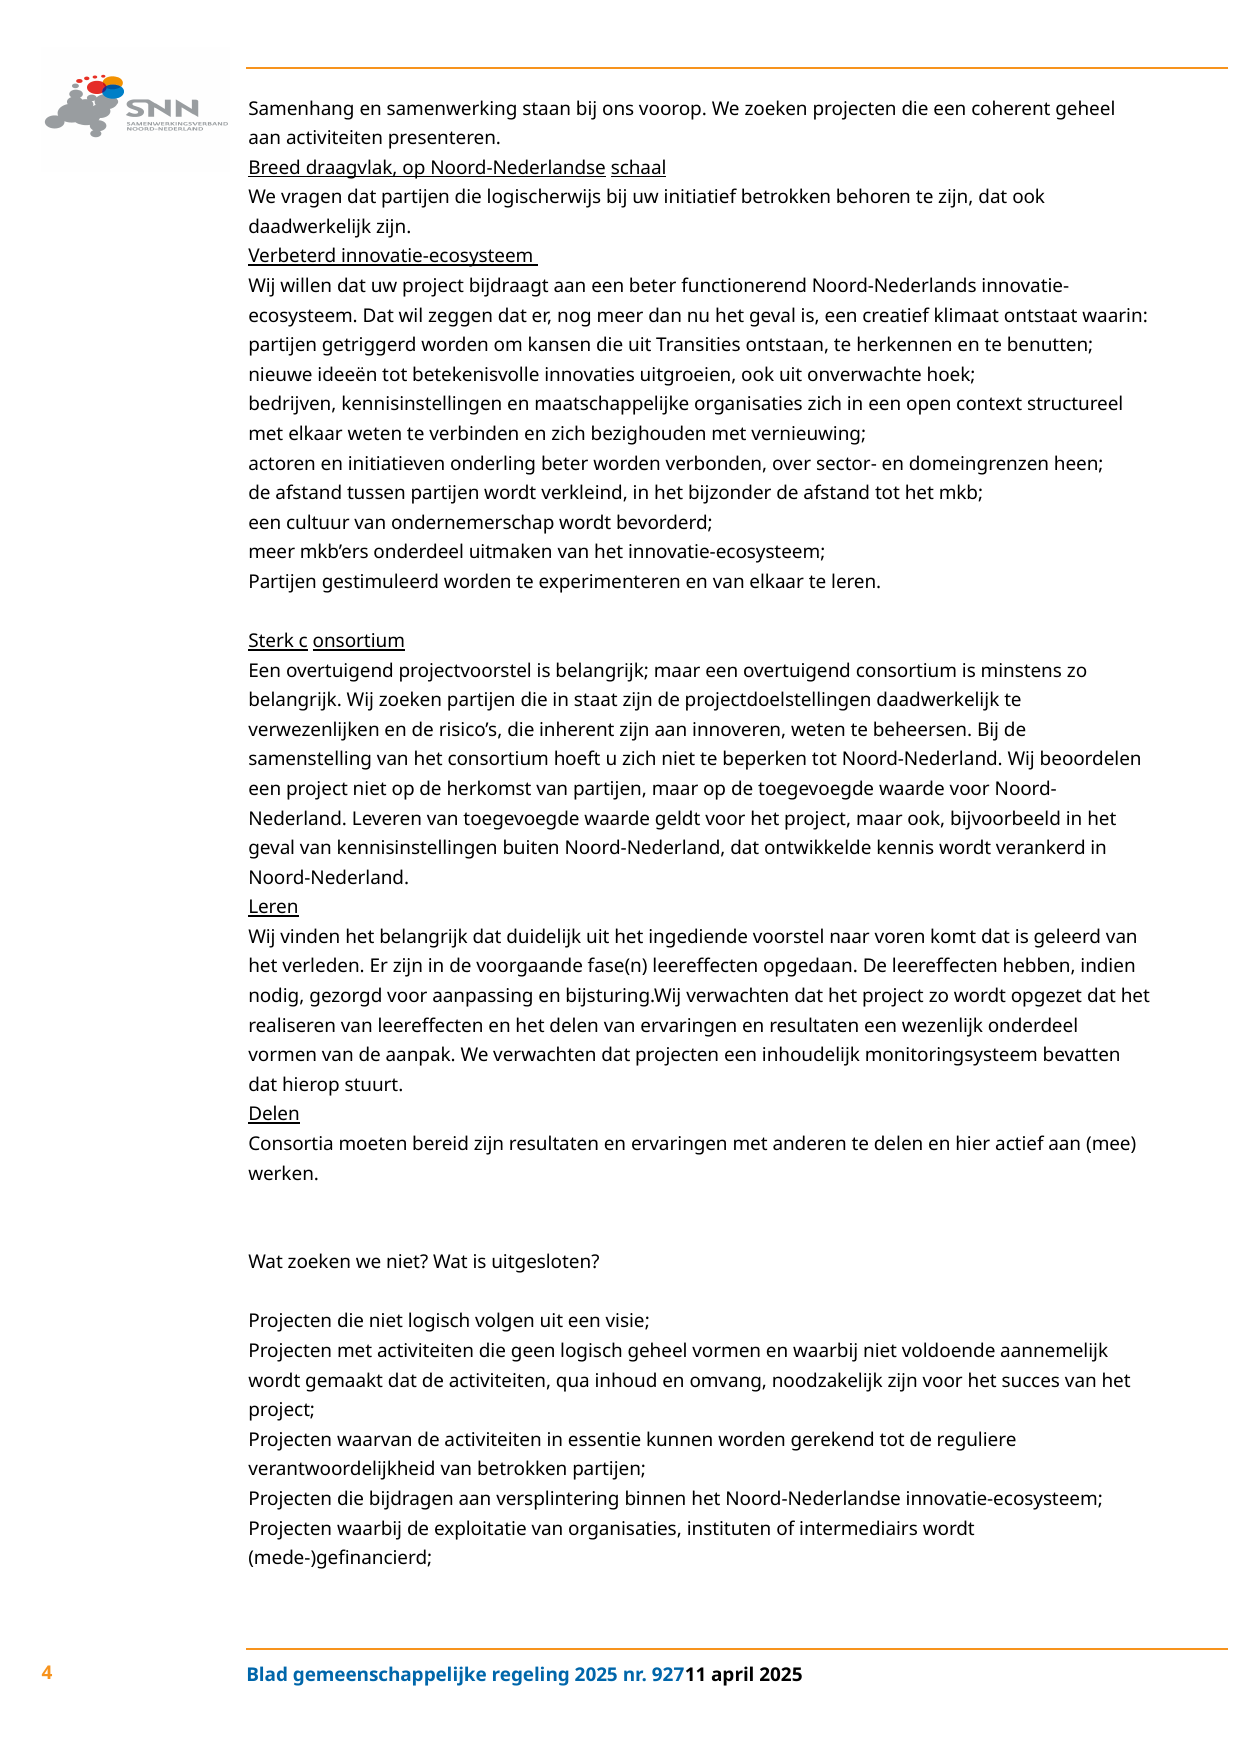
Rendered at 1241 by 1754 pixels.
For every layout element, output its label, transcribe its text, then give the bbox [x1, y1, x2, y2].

text de afstand tussen partijen wordt verkleind, in het bijzonder de afstand tot het mkb; [248, 479, 1152, 505]
text Projecten die niet logisch volgen uit een visie; [248, 1308, 1152, 1333]
text meer mkb’ers onderdeel uitmaken van het innovatie-ecosysteem; [248, 538, 1152, 564]
text Wij willen dat uw project bijdraagt aan een beter functionerend Noord-Nederlands innovatie-ecosysteem. Dat wil zeggen dat er, nog meer dan nu het geval is, een creatief klimaat ontstaat waarin: [248, 272, 1152, 328]
text Partijen gestimuleerd worden te experimenteren en van elkaar te leren. [248, 568, 1152, 594]
text Wij vinden het belangrijk dat duidelijk uit het ingediende voorstel naar voren komt dat is geleerd van het verleden. Er zijn in de voorgaande fase(n) leereffecten opgedaan. De leereffecten hebben, indien nodig, gezorgd voor aanpassing en bijsturing.Wij verwachten dat het project zo wordt opgezet dat het realiseren van leereffecten en het delen van ervaringen en resultaten een wezenlijk onderdeel vormen van de aanpak. We verwachten dat projecten een inhoudelijk monitoringsysteem bevatten dat hierop stuurt. [248, 923, 1152, 1097]
text Projecten waarbij de exploitatie van organisaties, instituten of intermediairs wordt (mede-)gefinancierd; [248, 1515, 1152, 1570]
text partijen getriggerd worden om kansen die uit Transities ontstaan, te herkennen en te benutten; [248, 331, 1152, 357]
text Projecten die bijdragen aan versplintering binnen het Noord-Nederlandse innovatie-ecosysteem; [248, 1485, 1152, 1511]
text bedrijven, kennisinstellingen en maatschappelijke organisaties zich in een open context structureel met elkaar weten te verbinden en zich bezighouden met vernieuwing; [248, 391, 1152, 446]
text Leren [248, 893, 1152, 919]
picture [41, 47, 231, 172]
text Delen [248, 1101, 1152, 1126]
text We vragen dat partijen die logischerwijs bij uw initiatief betrokken behoren te zijn, dat ook daadwerkelijk zijn. [248, 183, 1152, 239]
text Projecten met activiteiten die geen logisch geheel vormen en waarbij niet voldoende aannemelijk wordt gemaakt dat de activiteiten, qua inhoud en omvang, noodzakelijk zijn voor het succes van het project; [248, 1337, 1152, 1422]
text Samenhang en samenwerking staan bij ons voorop. We zoeken projecten die een coherent geheel aan activiteiten presenteren. [248, 95, 1152, 150]
text Sterk c onsortium [248, 627, 1152, 653]
text Verbeterd innovatie-ecosysteem [248, 243, 1152, 268]
text een cultuur van ondernemerschap wordt bevorderd; [248, 509, 1152, 535]
text Projecten waarvan de activiteiten in essentie kunnen worden gerekend tot de reguliere verantwoordelijkheid van betrokken partijen; [248, 1426, 1152, 1481]
text Een overtuigend projectvoorstel is belangrijk; maar een overtuigend consortium is minstens zo belangrijk. Wij zoeken partijen die in staat zijn de projectdoelstellingen daadwerkelijk te verwezenlijken en de risico’s, die inherent zijn aan innoveren, weten te beheersen. Bij de samenstelling van het consortium hoeft u zich niet te beperken tot Noord-Nederland. Wij beoordelen een project niet op de herkomst van partijen, maar op de toegevoegde waarde voor Noord-Nederland. Leveren van toegevoegde waarde geldt voor het project, maar ook, bijvoorbeeld in het geval van kennisinstellingen buiten Noord-Nederland, dat ontwikkelde kennis wordt verankerd in Noord-Nederland. [248, 657, 1152, 890]
text Wat zoeken we niet? Wat is uitgesloten? [248, 1248, 1152, 1274]
text Consortia moeten bereid zijn resultaten en ervaringen met anderen te delen en hier actief aan (mee) werken. [248, 1130, 1152, 1186]
text nieuwe ideeën tot betekenisvolle innovaties uitgroeien, ook uit onverwachte hoek; [248, 361, 1152, 387]
text actoren en initiatieven onderling beter worden verbonden, over sector- en domeingrenzen heen; [248, 450, 1152, 476]
text Breed draagvlak, op Noord-Nederlandse schaal [248, 154, 1152, 180]
